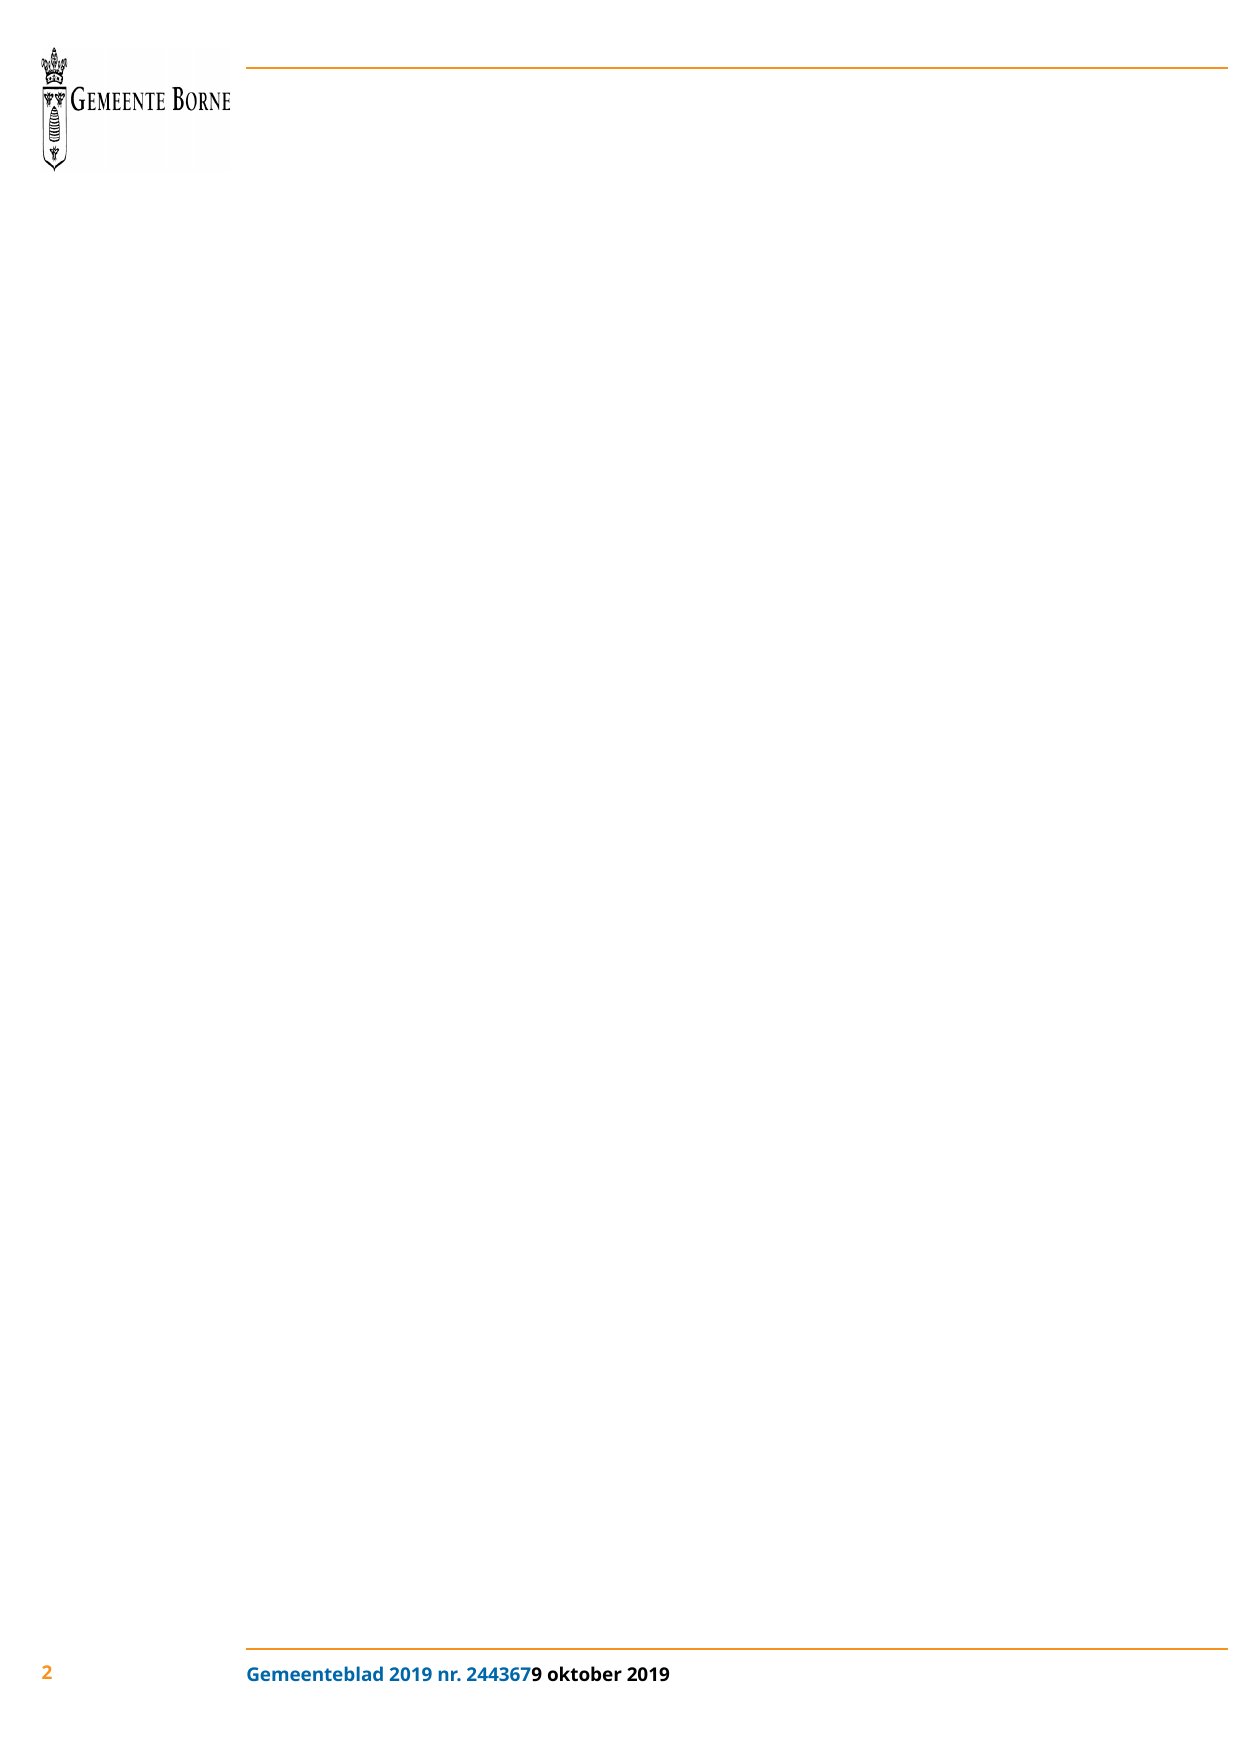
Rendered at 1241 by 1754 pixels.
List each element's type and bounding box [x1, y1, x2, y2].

picture [41, 47, 231, 172]
